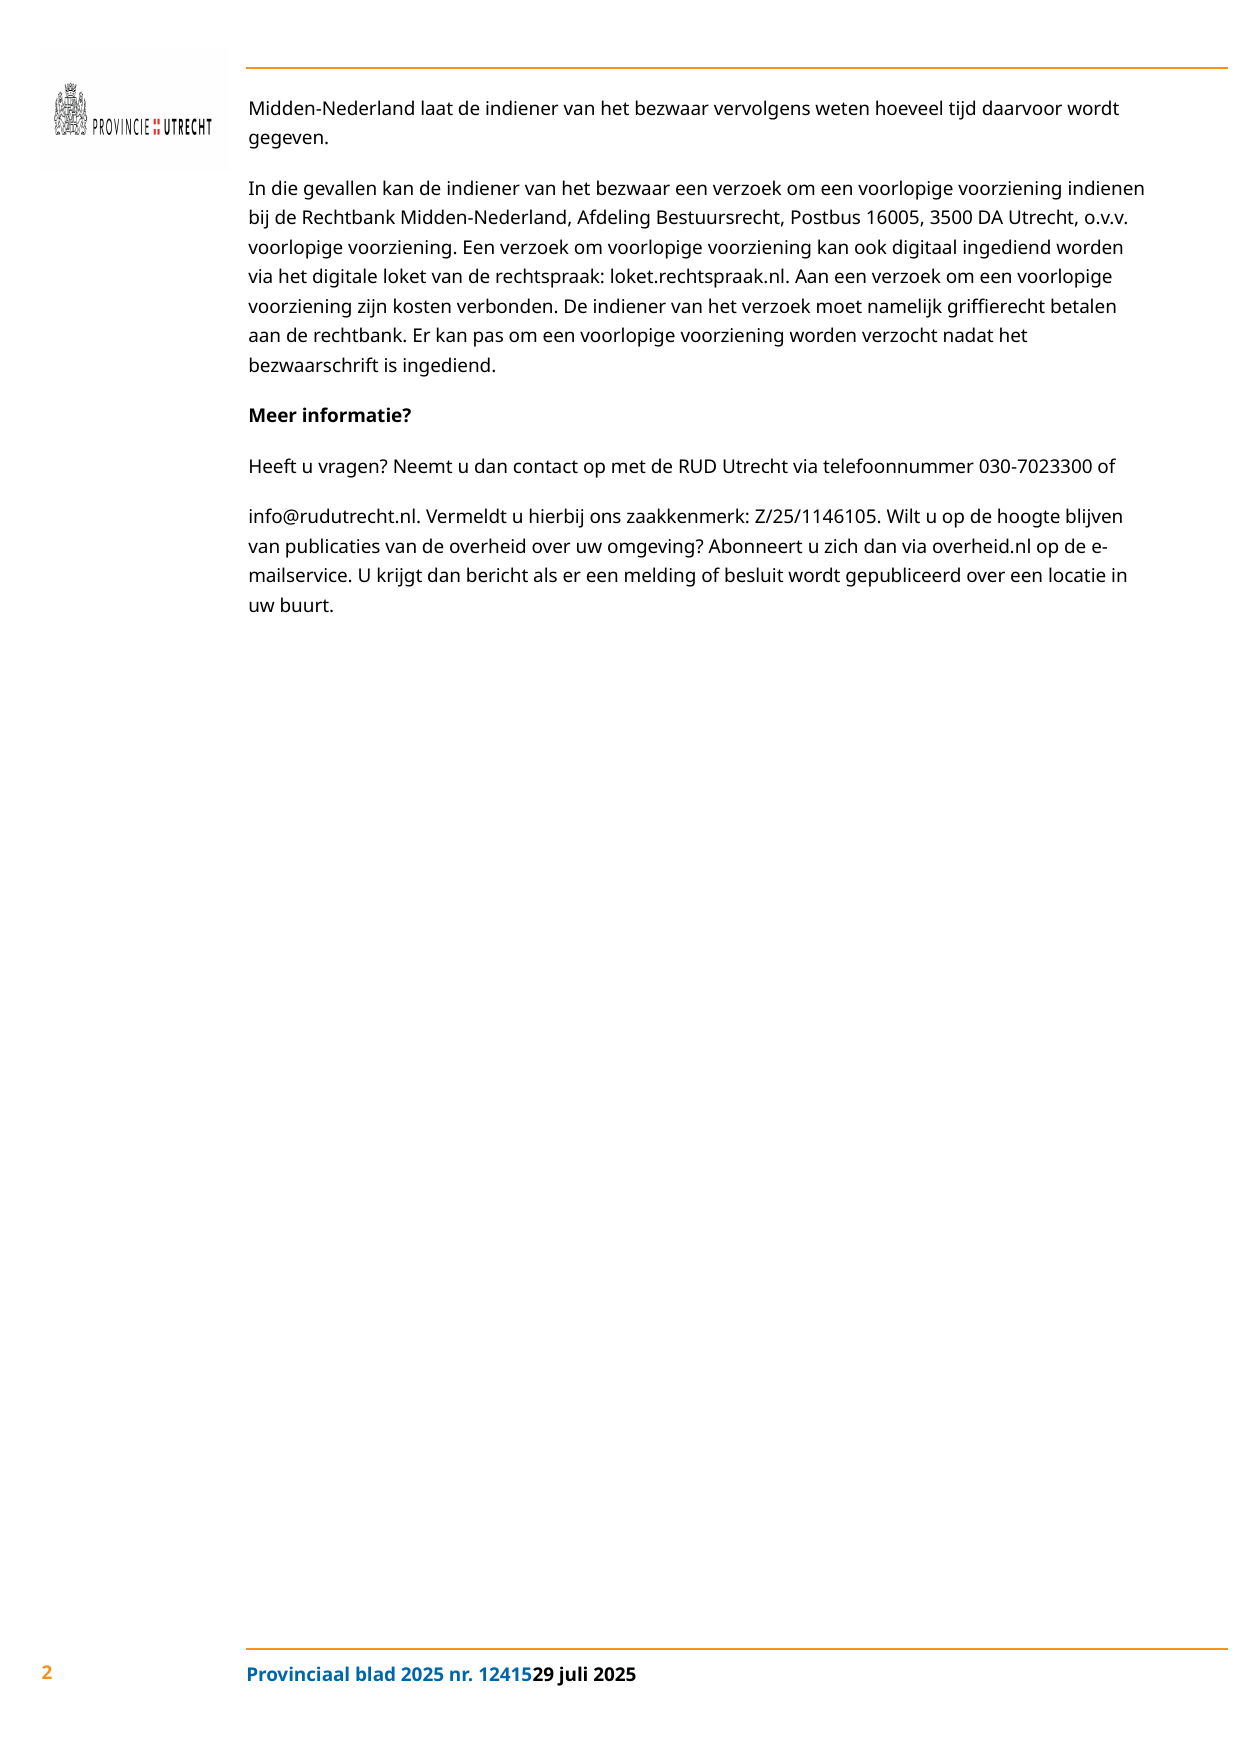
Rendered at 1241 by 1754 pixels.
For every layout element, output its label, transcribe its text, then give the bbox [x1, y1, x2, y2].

text In die gevallen kan de indiener van het bezwaar een verzoek om een voorlopige voorziening indienen bij de Rechtbank Midden-Nederland, Afdeling Bestuursrecht, Postbus 16005, 3500 DA Utrecht, o.v.v. voorlopige voorziening. Een verzoek om voorlopige voorziening kan ook digitaal ingediend worden via het digitale loket van de rechtspraak: loket.rechtspraak.nl. Aan een verzoek om een voorlopige voorziening zijn kosten verbonden. De indiener van het verzoek moet namelijk griffierecht betalen aan de rechtbank. Er kan pas om een voorlopige voorziening worden verzocht nadat het bezwaarschrift is ingediend. [248, 175, 1152, 378]
picture [41, 47, 231, 172]
text Heeft u vragen? Neemt u dan contact op met de RUD Utrecht via telefoonnummer 030-7023300 of [248, 453, 1152, 479]
text Meer informatie? [248, 403, 1152, 428]
text info@rudutrecht.nl. Vermeldt u hierbij ons zaakkenmerk: Z/25/1146105. Wilt u op de hoogte blijven van publicaties van de overheid over uw omgeving? Abonneert u zich dan via overheid.nl op de e-mailservice. U krijgt dan bericht als er een melding of besluit wordt gepubliceerd over een locatie in uw buurt. [248, 503, 1152, 618]
text Midden-Nederland laat de indiener van het bezwaar vervolgens weten hoeveel tijd daarvoor wordt gegeven. [248, 95, 1152, 150]
